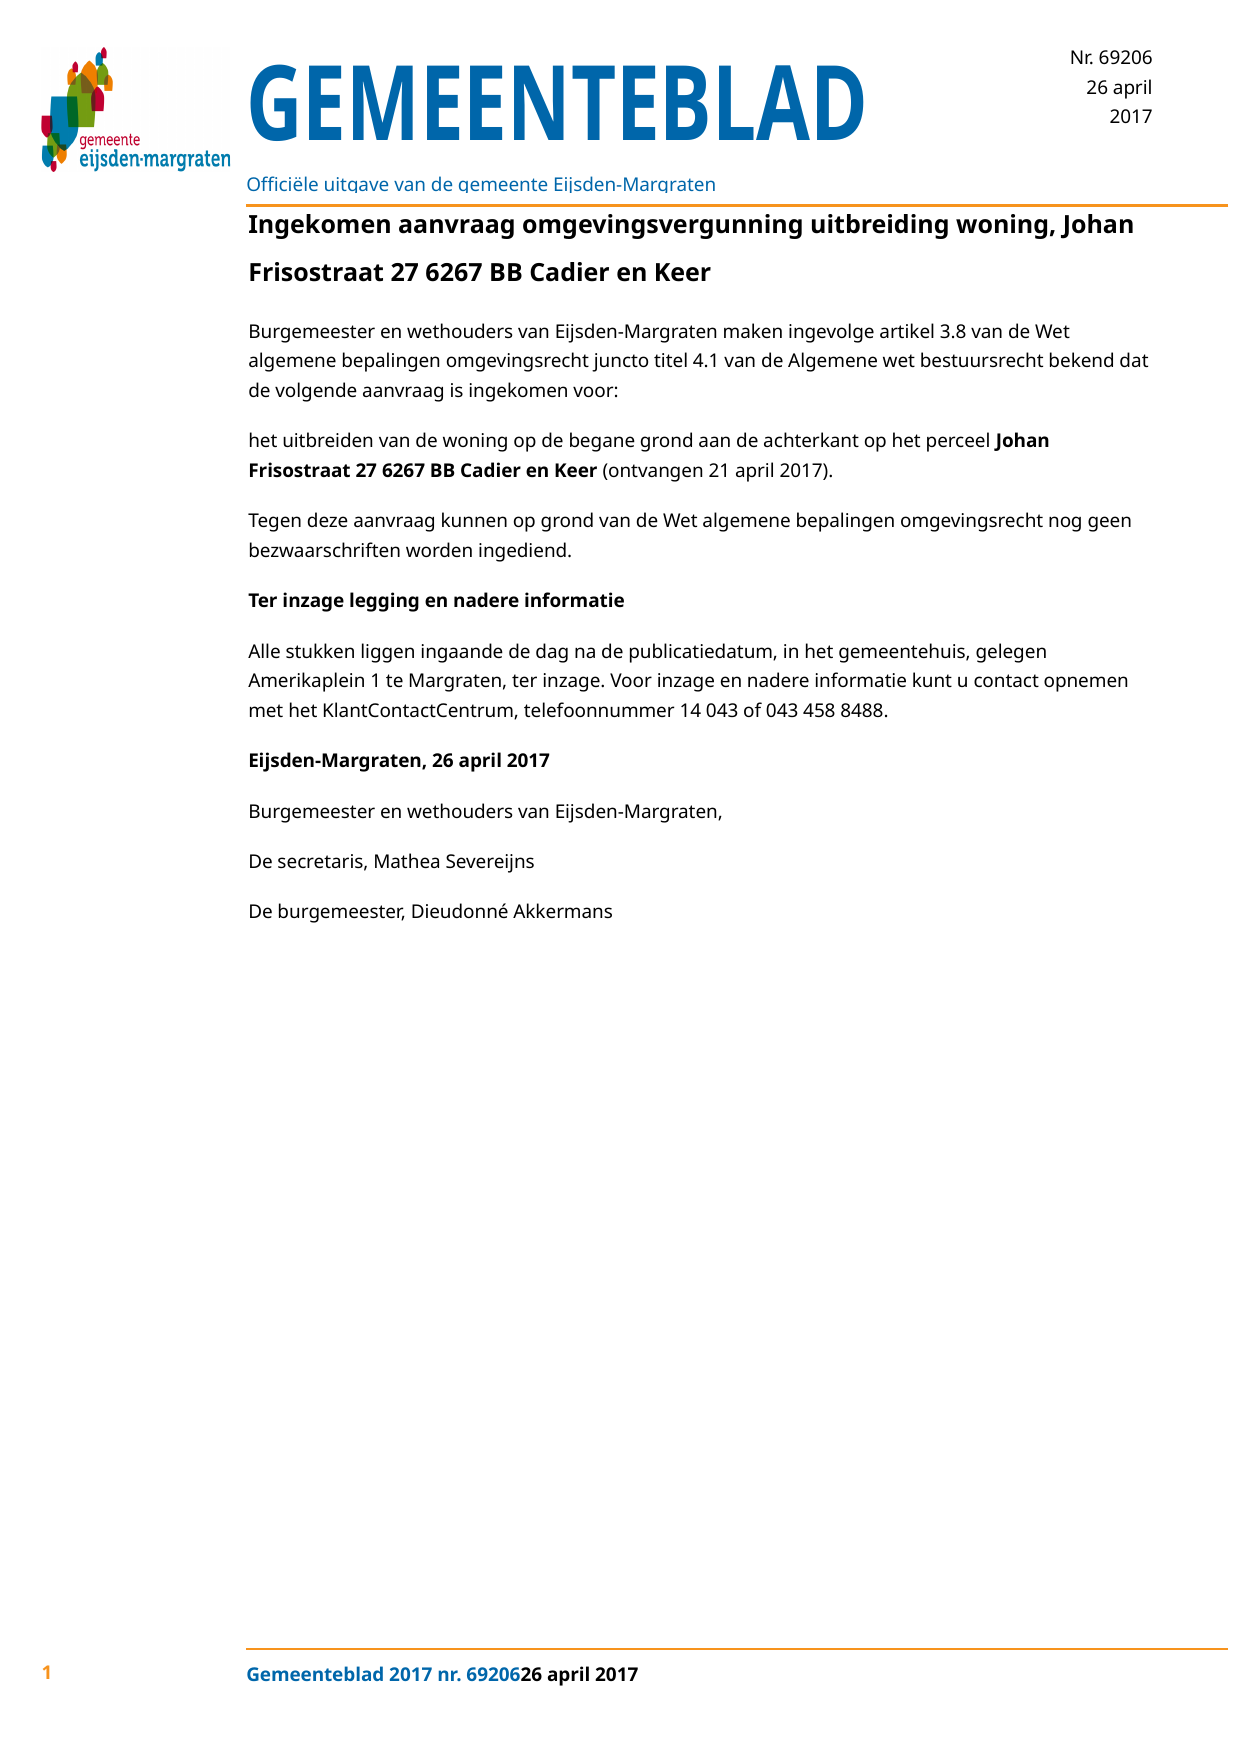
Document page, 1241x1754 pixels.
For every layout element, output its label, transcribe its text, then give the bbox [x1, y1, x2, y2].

text Ingekomen aanvraag omgevingsvergunning uitbreiding woning, Johan Frisostraat 27 6267 BB Cadier en Keer [248, 207, 1152, 288]
text De secretaris, Mathea Severeijns [248, 848, 1152, 874]
text Burgemeester en wethouders van Eijsden-Margraten maken ingevolge artikel 3.8 van de Wet algemene bepalingen omgevingsrecht juncto titel 4.1 van de Algemene wet bestuursrecht bekend dat de volgende aanvraag is ingekomen voor: [248, 318, 1152, 403]
text Eijsden-Margraten, 26 april 2017 [248, 747, 1152, 773]
text De burgemeester, Dieudonné Akkermans [248, 899, 1152, 924]
text het uitbreiden van de woning op de begane grond aan de achterkant op het perceel Johan Frisostraat 27 6267 BB Cadier en Keer (ontvangen 21 april 2017). [248, 427, 1152, 483]
text Tegen deze aanvraag kunnen op grond van de Wet algemene bepalingen omgevingsrecht nog geen bezwaarschriften worden ingediend. [248, 507, 1152, 563]
text Ter inzage legging en nadere informatie [248, 587, 1152, 613]
text Burgemeester en wethouders van Eijsden-Margraten, [248, 798, 1152, 824]
text Alle stukken liggen ingaande de dag na de publicatiedatum, in het gemeentehuis, gelegen Amerikaplein 1 te Margraten, ter inzage. Voor inzage en nadere informatie kunt u contact opnemen met het KlantContactCentrum, telefoonnummer 14 043 of 043 458 8488. [248, 638, 1152, 723]
picture [41, 47, 231, 172]
